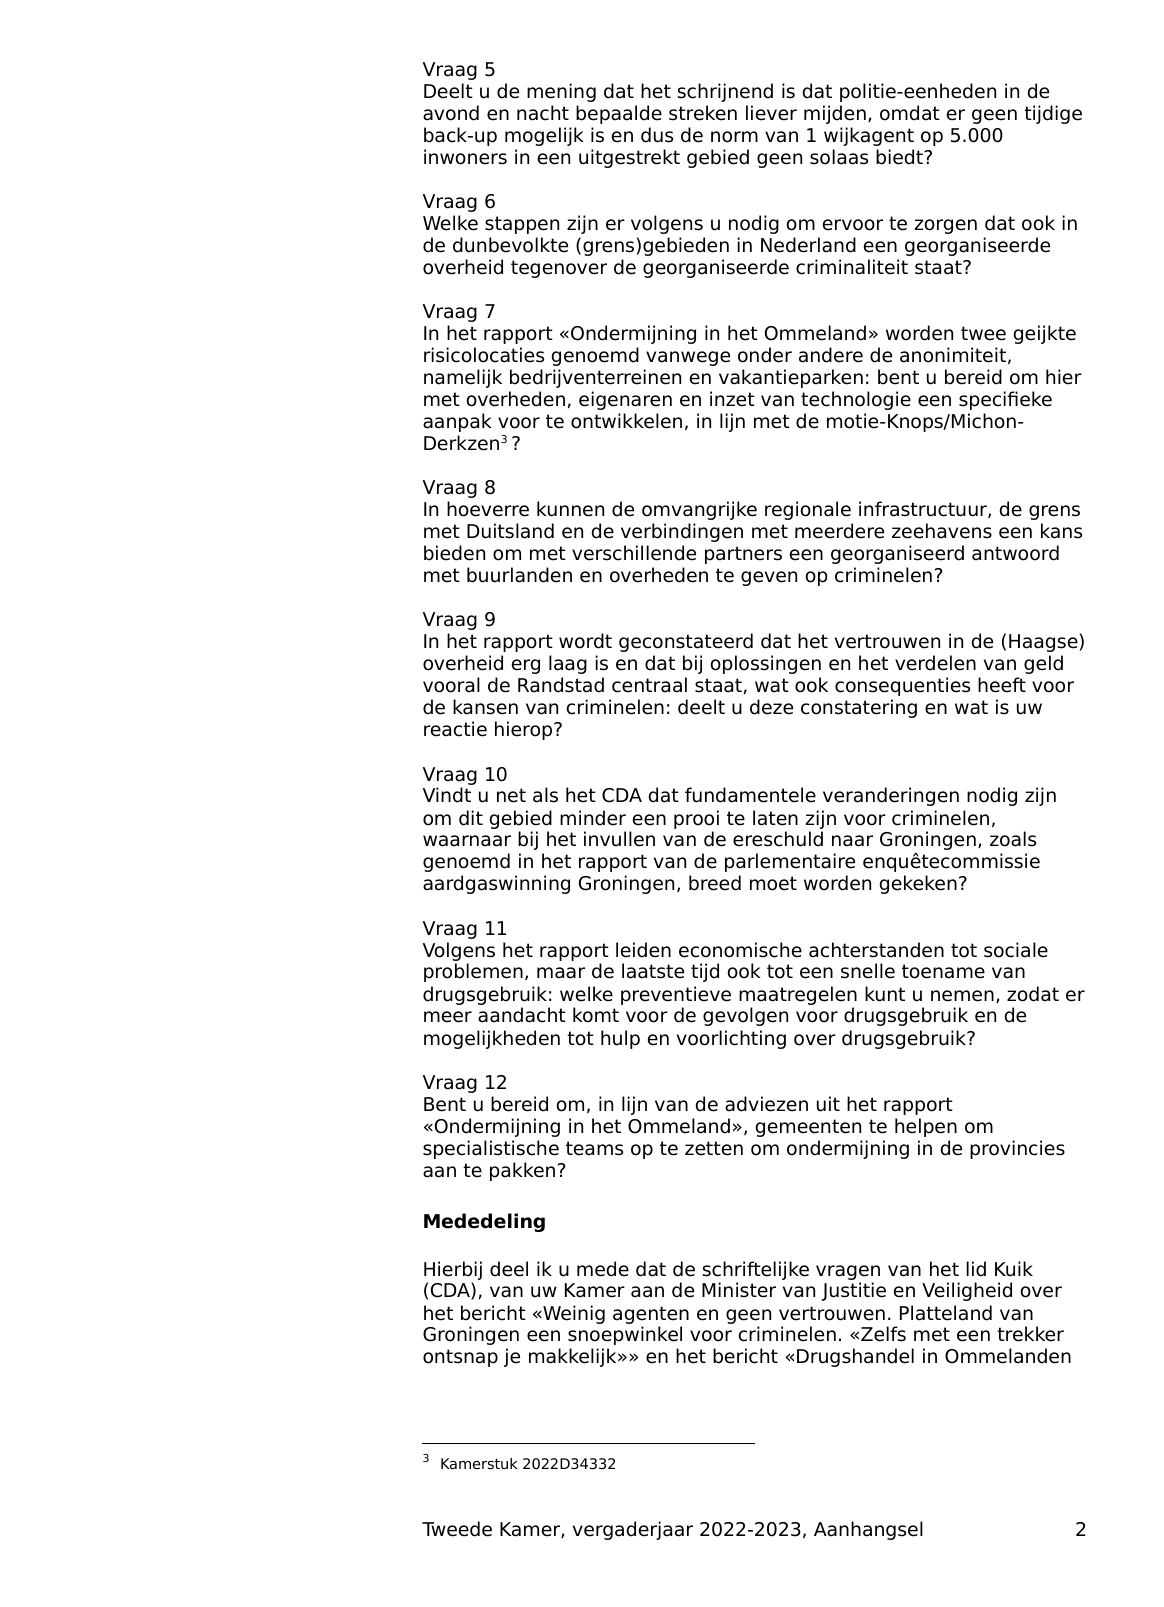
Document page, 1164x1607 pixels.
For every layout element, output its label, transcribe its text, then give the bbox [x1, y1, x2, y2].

text Volgens het rapport leiden economische achterstanden tot sociale problemen, maar de laatste tijd ook tot een snelle toename van drugsgebruik: welke preventieve maatregelen kunt u nemen, zodat er meer aandacht komt voor de gevolgen voor drugsgebruik en de mogelijkheden tot hulp en voorlichting over drugsgebruik? [422, 939, 1087, 1049]
text Vraag 7 [422, 301, 1087, 323]
text Deelt u de mening dat het schrijnend is dat politie-eenheden in de avond en nacht bepaalde streken liever mijden, omdat er geen tijdige back-up mogelijk is en dus de norm van 1 wijkagent op 5.000 inwoners in een uitgestrekt gebied geen solaas biedt? [422, 81, 1087, 169]
text Vindt u net als het CDA dat fundamentele veranderingen nodig zijn om dit gebied minder een prooi te laten zijn voor criminelen, waarnaar bij het invullen van de ereschuld naar Groningen, zoals genoemd in het rapport van de parlementaire enquêtecommissie aardgaswinning Groningen, breed moet worden gekeken? [422, 785, 1087, 895]
text Vraag 5 [422, 59, 1087, 81]
text Vraag 10 [422, 763, 1087, 785]
text In hoeverre kunnen de omvangrijke regionale infrastructuur, de grens met Duitsland en de verbindingen met meerdere zeehavens een kans bieden om met verschillende partners een georganiseerd antwoord met buurlanden en overheden te geven op criminelen? [422, 499, 1087, 587]
text Hierbij deel ik u mede dat de schriftelijke vragen van het lid Kuik (CDA), van uw Kamer aan de Minister van Justitie en Veiligheid over het bericht «Weinig agenten en geen vertrouwen. Platteland van Groningen een snoepwinkel voor criminelen. «Zelfs met een trekker ontsnap je makkelijk»» en het bericht «Drugshandel in Ommelanden [422, 1258, 1087, 1368]
text Vraag 8 [422, 477, 1087, 499]
text Bent u bereid om, in lijn van de adviezen uit het rapport «Ondermijning in het Ommeland», gemeenten te helpen om specialistische teams op te zetten om ondermijning in de provincies aan te pakken? [422, 1093, 1087, 1181]
text Vraag 9 [422, 609, 1087, 631]
text In het rapport wordt geconstateerd dat het vertrouwen in de (Haagse) overheid erg laag is en dat bij oplossingen en het verdelen van geld vooral de Randstad centraal staat, wat ook consequenties heeft voor de kansen van criminelen: deelt u deze constatering en wat is uw reactie hierop? [422, 631, 1087, 741]
text Vraag 6 [422, 191, 1087, 213]
text Welke stappen zijn er volgens u nodig om ervoor te zorgen dat ook in de dunbevolkte (grens)gebieden in Nederland een georganiseerde overheid tegenover de georganiseerde criminaliteit staat? [422, 213, 1087, 279]
subtitle Mededeling [422, 1211, 1087, 1233]
text Vraag 11 [422, 917, 1087, 939]
text Vraag 12 [422, 1072, 1087, 1093]
text Kamerstuk 2022D34332 [422, 1452, 1087, 1474]
text In het rapport «Ondermijning in het Ommeland» worden twee geijkte risicolocaties genoemd vanwege onder andere de anonimiteit, namelijk bedrijventerreinen en vakantieparken: bent u bereid om hier met overheden, eigenaren en inzet van technologie een specifieke aanpak voor te ontwikkelen, in lijn met de motie-Knops/Michon-Derkzen? [422, 323, 1087, 455]
